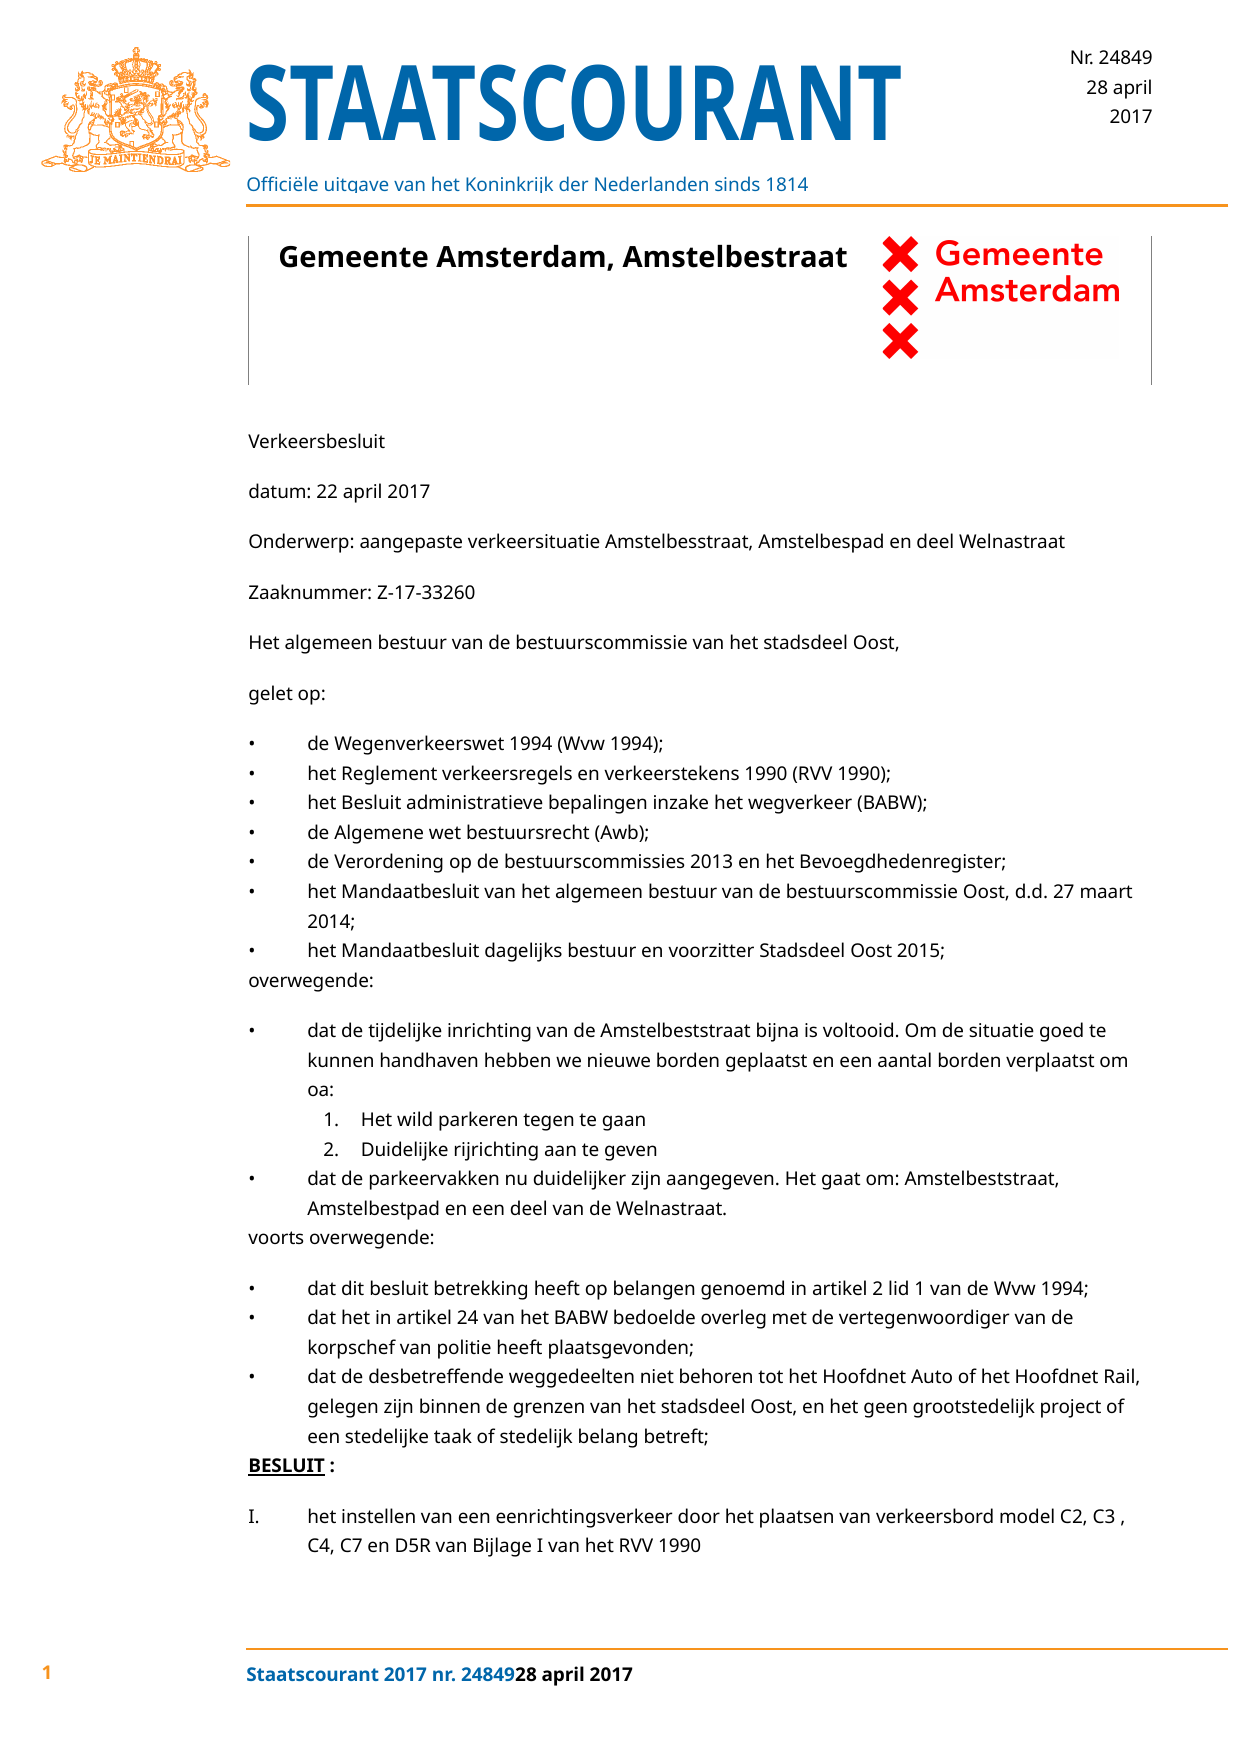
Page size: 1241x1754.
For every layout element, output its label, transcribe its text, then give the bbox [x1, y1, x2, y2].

picture [41, 47, 231, 172]
text voorts overwegende: [248, 1224, 1152, 1250]
list Duidelijke rijrichting aan te geven [323, 1136, 1152, 1162]
text gelet op: [248, 680, 1152, 706]
list dat de tijdelijke inrichting van de Amstelbeststraat bijna is voltooid. Om de situatie goed te kunnen handhaven hebben we nieuwe borden geplaatst en een aantal borden verplaatst om oa: [248, 1017, 1152, 1102]
list dat de parkeervakken nu duidelijker zijn aangegeven. Het gaat om: Amstelbeststraat, Amstelbestpad en een deel van de Welnastraat. [248, 1165, 1152, 1221]
list de Verordening op de bestuurscommissies 2013 en het Bevoegdhedenregister; [248, 849, 1152, 874]
text overwegende: [248, 967, 1152, 993]
text Het algemeen bestuur van de bestuurscommissie van het stadsdeel Oost, [248, 629, 1152, 655]
list het Mandaatbesluit dagelijks bestuur en voorzitter Stadsdeel Oost 2015; [248, 937, 1152, 963]
list Het wild parkeren tegen te gaan [323, 1106, 1152, 1132]
text BESLUIT : [248, 1452, 1152, 1478]
table_header Gemeente Amsterdam, Amstelbestraat [249, 236, 850, 385]
list de Wegenverkeerswet 1994 (Wvw 1994); [248, 730, 1152, 756]
text Zaaknummer: Z-17-33260 [248, 579, 1152, 605]
text Verkeersbesluit [248, 428, 1152, 454]
list dat de desbetreffende weggedeelten niet behoren tot het Hoofdnet Auto of het Hoofdnet Rail, gelegen zijn binnen de grenzen van het stadsdeel Oost, en het geen grootstedelijk project of een stedelijke taak of stedelijk belang betreft; [248, 1364, 1152, 1449]
list het Besluit administratieve bepalingen inzake het wegverkeer (BABW); [248, 789, 1152, 815]
list het Mandaatbesluit van het algemeen bestuur van de bestuurscommissie Oost, d.d. 27 maart 2014; [248, 878, 1152, 934]
list het instellen van een eenrichtingsverkeer door het plaatsen van verkeersbord model C2, C3 , C4, C7 en D5R van Bijlage I van het RVV 1990 [248, 1503, 1152, 1558]
list dat het in artikel 24 van het BABW bedoelde overleg met de vertegenwoordiger van de korpschef van politie heeft plaatsgevonden; [248, 1304, 1152, 1360]
list de Algemene wet bestuursrecht (Awb); [248, 819, 1152, 845]
list dat dit besluit betrekking heeft op belangen genoemd in artikel 2 lid 1 van de Wvw 1994; [248, 1275, 1152, 1301]
list het Reglement verkeersregels en verkeerstekens 1990 (RVV 1990); [248, 760, 1152, 786]
table_header [850, 236, 1151, 385]
text datum: 22 april 2017 [248, 478, 1152, 504]
picture [882, 236, 1119, 359]
text Onderwerp: aangepaste verkeersituatie Amstelbesstraat, Amstelbespad en deel Welnastraat [248, 529, 1152, 554]
